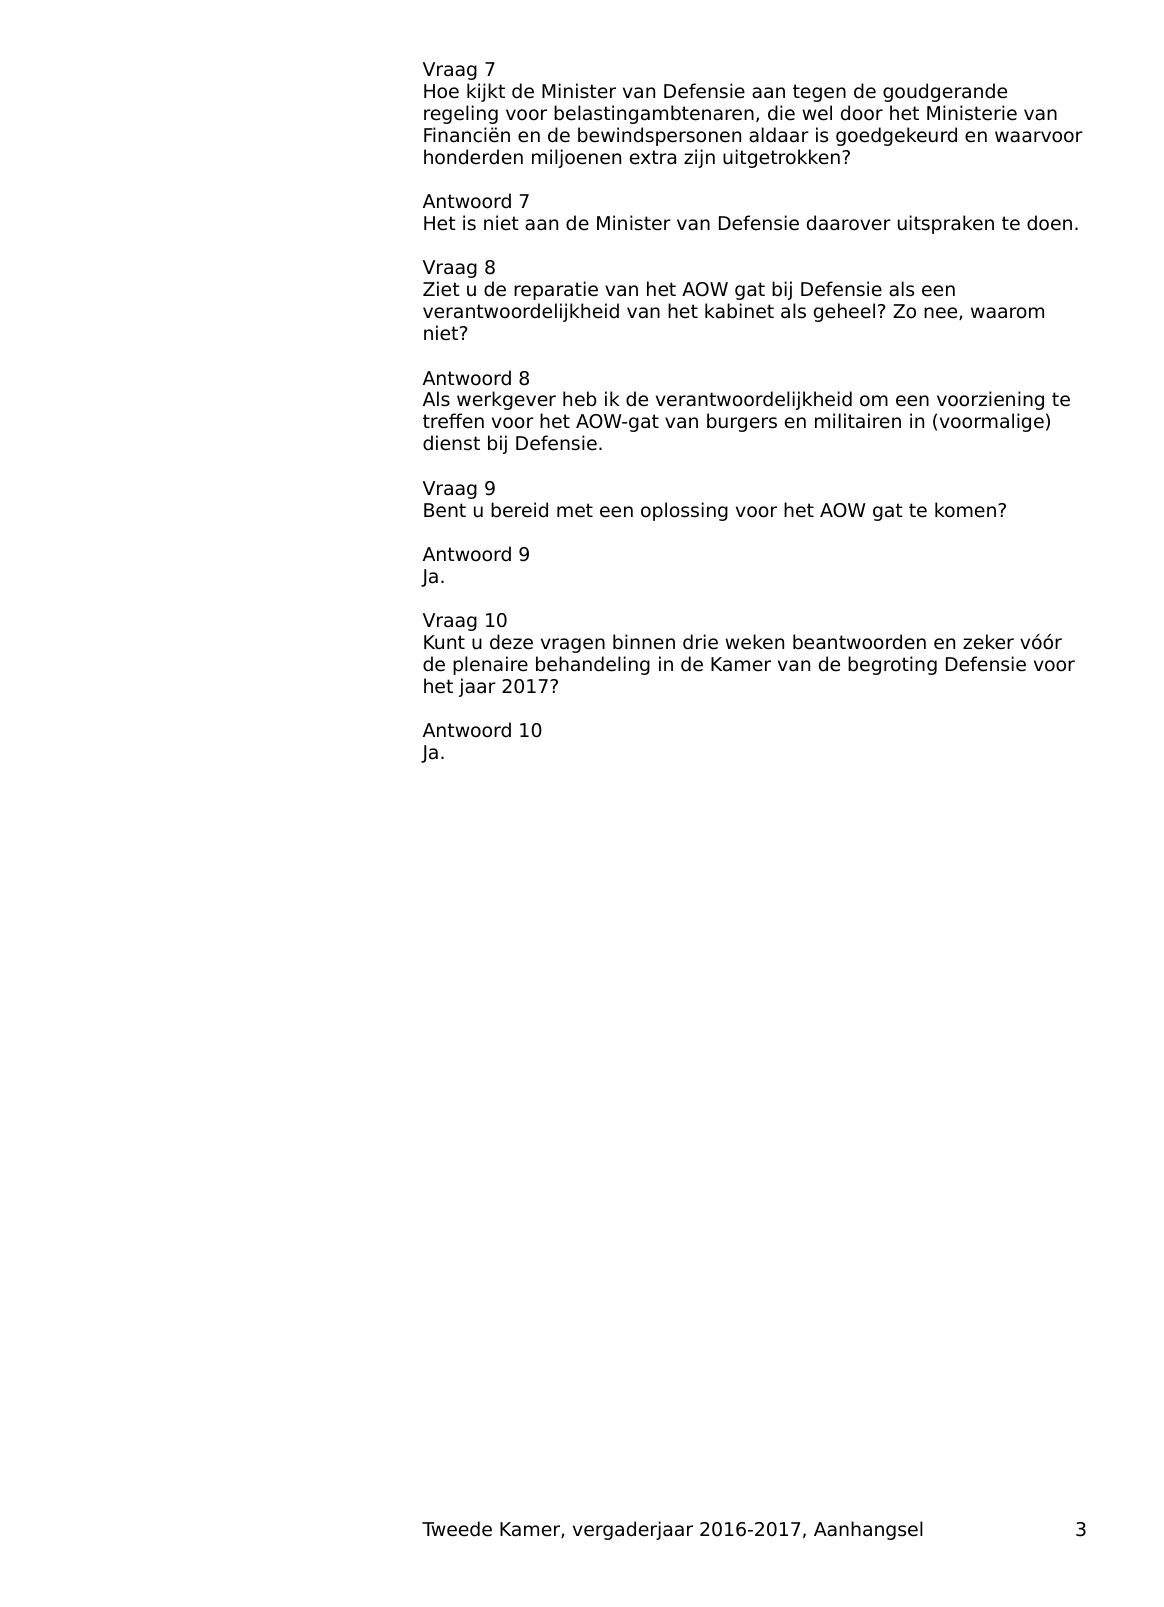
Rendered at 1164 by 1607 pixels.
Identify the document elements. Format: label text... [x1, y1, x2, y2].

text Hoe kijkt de Minister van Defensie aan tegen de goudgerande regeling voor belastingambtenaren, die wel door het Ministerie van Financiën en de bewindspersonen aldaar is goedgekeurd en waarvoor honderden miljoenen extra zijn uitgetrokken? [422, 81, 1087, 169]
text Vraag 8 [422, 257, 1087, 279]
text Antwoord 7 [422, 191, 1087, 213]
text Antwoord 8 [422, 367, 1087, 389]
text Het is niet aan de Minister van Defensie daarover uitspraken te doen. [422, 213, 1087, 235]
text Vraag 7 [422, 59, 1087, 81]
text Ja. [422, 566, 1087, 588]
text Ja. [422, 742, 1087, 764]
text Als werkgever heb ik de verantwoordelijkheid om een voorziening te treffen voor het AOW-gat van burgers en militairen in (voormalige) dienst bij Defensie. [422, 389, 1087, 455]
text Ziet u de reparatie van het AOW gat bij Defensie als een verantwoordelijkheid van het kabinet als geheel? Zo nee, waarom niet? [422, 279, 1087, 345]
text Antwoord 9 [422, 544, 1087, 566]
text Bent u bereid met een oplossing voor het AOW gat te komen? [422, 499, 1087, 521]
text Antwoord 10 [422, 720, 1087, 742]
text Vraag 9 [422, 477, 1087, 499]
text Kunt u deze vragen binnen drie weken beantwoorden en zeker vóór de plenaire behandeling in de Kamer van de begroting Defensie voor het jaar 2017? [422, 632, 1087, 698]
text Vraag 10 [422, 610, 1087, 632]
